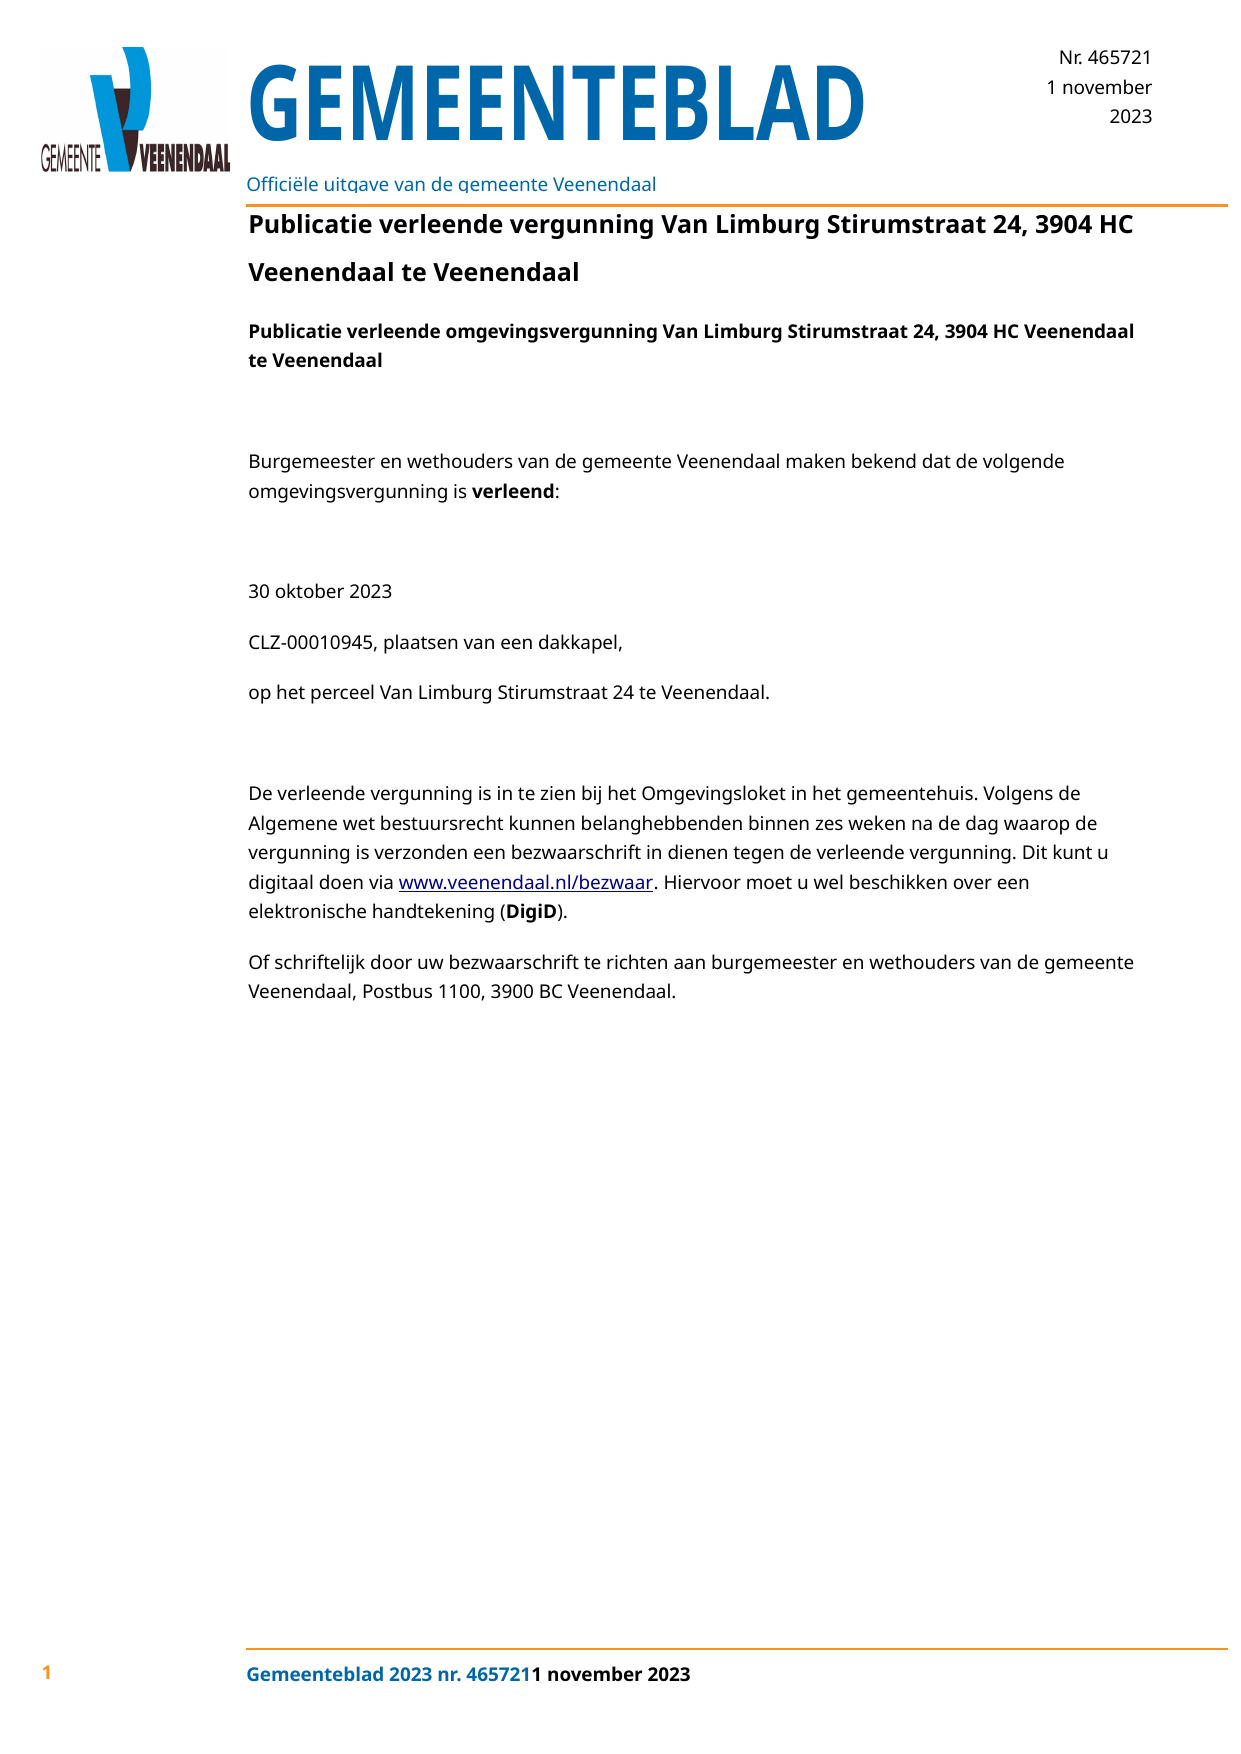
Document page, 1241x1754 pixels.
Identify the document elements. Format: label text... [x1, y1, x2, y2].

text Publicatie verleende omgevingsvergunning Van Limburg Stirumstraat 24, 3904 HC Veenendaal te Veenendaal [248, 318, 1152, 373]
text 30 oktober 2023 [248, 579, 1152, 604]
text Publicatie verleende vergunning Van Limburg Stirumstraat 24, 3904 HC Veenendaal te Veenendaal [248, 207, 1152, 288]
text Of schriftelijk door uw bezwaarschrift te richten aan burgemeester en wethouders van de gemeente Veenendaal, Postbus 1100, 3900 BC Veenendaal. [248, 949, 1152, 1004]
text Burgemeester en wethouders van de gemeente Veenendaal maken bekend dat de volgende omgevingsvergunning is verleend: [248, 448, 1152, 504]
text CLZ-00010945, plaatsen van een dakkapel, [248, 629, 1152, 655]
picture [123, 47, 231, 172]
text op het perceel Van Limburg Stirumstraat 24 te Veenendaal. [248, 679, 1152, 705]
picture [41, 47, 130, 172]
text De verleende vergunning is in te zien bij het Omgevingsloket in het gemeentehuis. Volgens de Algemene wet bestuursrecht kunnen belanghebbenden binnen zes weken na de dag waarop de vergunning is verzonden een bezwaarschrift in dienen tegen de verleende vergunning. Dit kunt u digitaal doen via www.veenendaal.nl/bezwaar. Hiervoor moet u wel beschikken over een elektronische handtekening (DigiD). [248, 780, 1152, 924]
